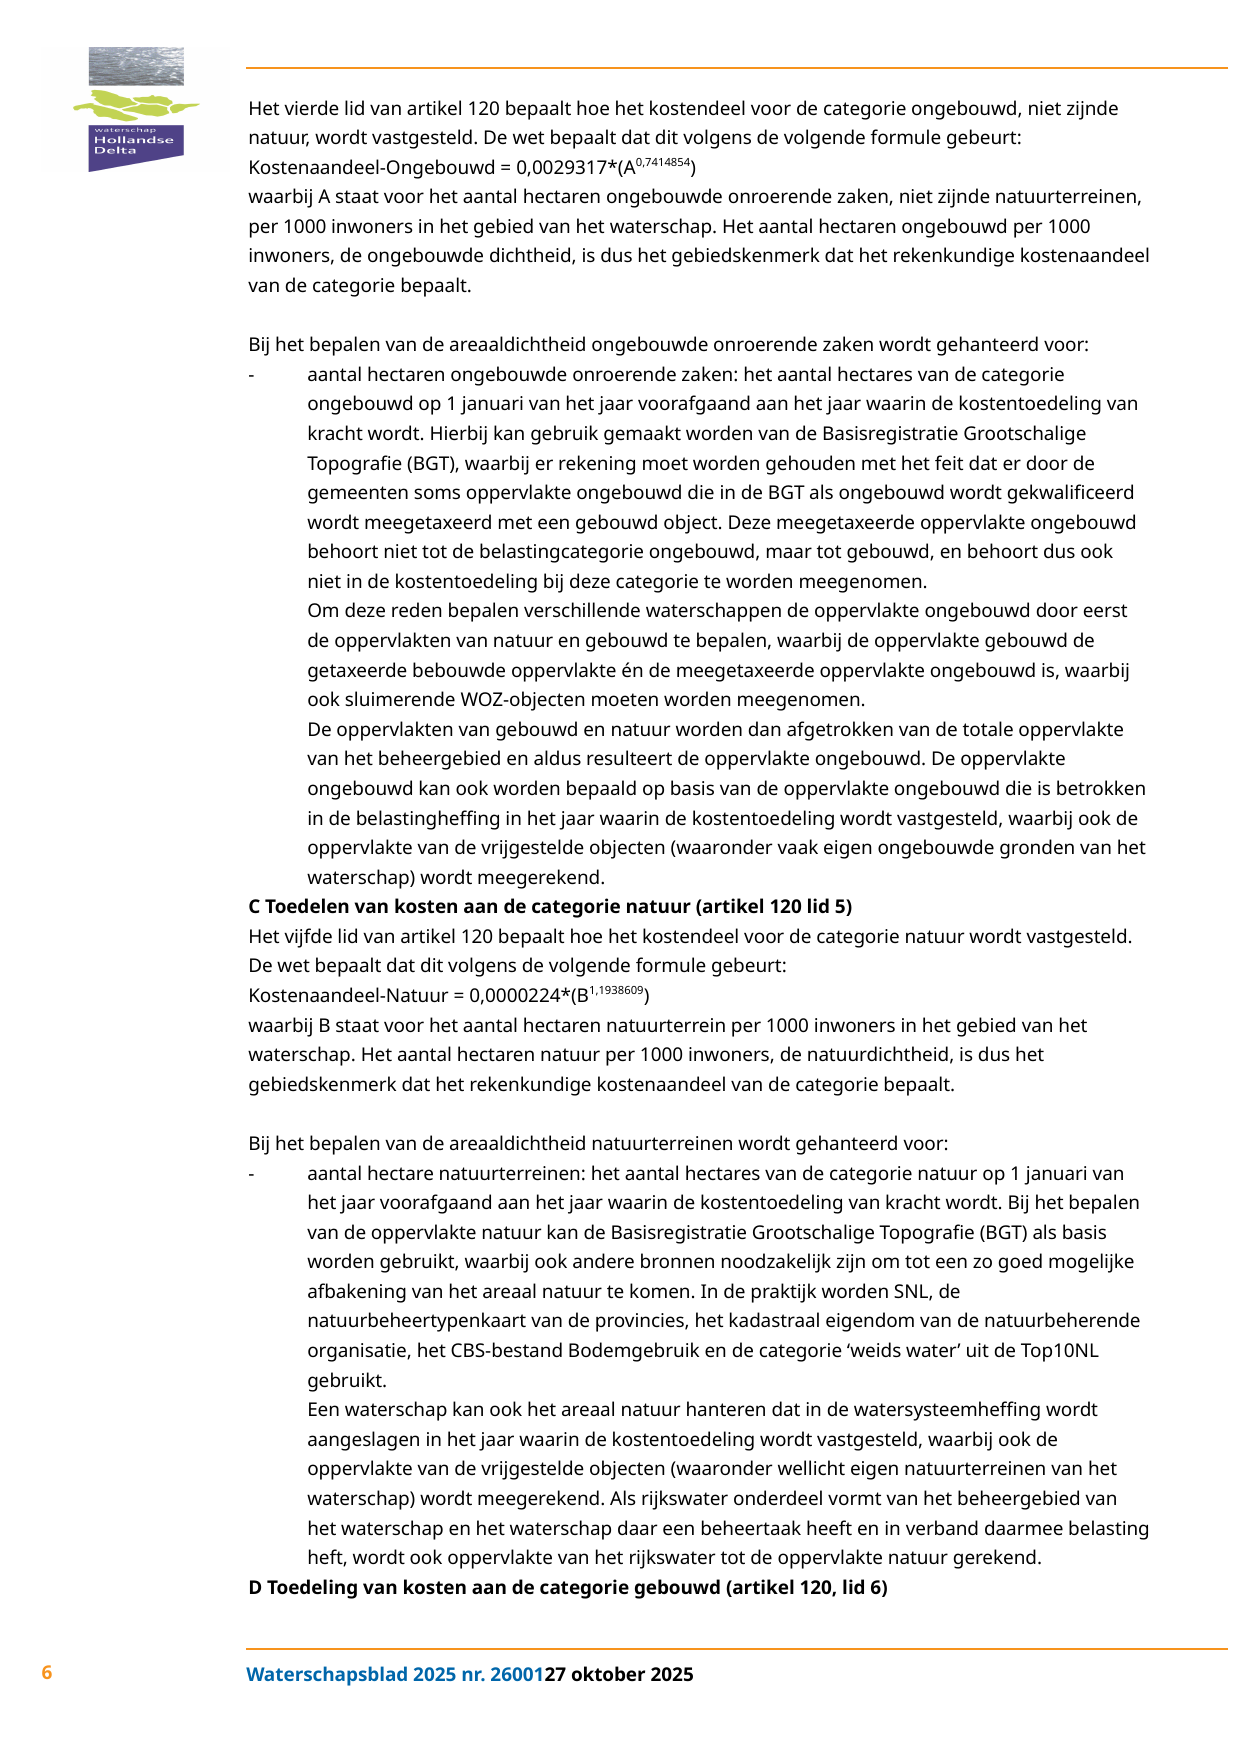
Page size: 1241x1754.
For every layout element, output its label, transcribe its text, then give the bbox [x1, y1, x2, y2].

list aantal hectaren ongebouwde onroerende zaken: het aantal hectares van de categorie ongebouwd op 1 januari van het jaar voorafgaand aan het jaar waarin de kostentoedeling van kracht wordt. Hierbij kan gebruik gemaakt worden van de Basisregistratie Grootschalige Topografie (BGT), waarbij er rekening moet worden gehouden met het feit dat er door de gemeenten soms oppervlakte ongebouwd die in de BGT als ongebouwd wordt gekwalificeerd wordt meegetaxeerd met een gebouwd object. Deze meegetaxeerde oppervlakte ongebouwd behoort niet tot de belastingcategorie ongebouwd, maar tot gebouwd, en behoort dus ook niet in de kostentoedeling bij deze categorie te worden meegenomen. [248, 361, 1152, 594]
list Een waterschap kan ook het areaal natuur hanteren dat in de watersysteemheffing wordt aangeslagen in het jaar waarin de kostentoedeling wordt vastgesteld, waarbij ook de oppervlakte van de vrijgestelde objecten (waaronder wellicht eigen natuurterreinen van het waterschap) wordt meegerekend. Als rijkswater onderdeel vormt van het beheergebied van het waterschap en het waterschap daar een beheertaak heeft en in verband daarmee belasting heft, wordt ook oppervlakte van het rijkswater tot de oppervlakte natuur gerekend. [248, 1396, 1152, 1570]
text C Toedelen van kosten aan de categorie natuur (artikel 120 lid 5) [248, 893, 1152, 919]
picture [41, 47, 231, 172]
text waarbij A staat voor het aantal hectaren ongebouwde onroerende zaken, niet zijnde natuurterreinen, per 1000 inwoners in het gebied van het waterschap. Het aantal hectaren ongebouwd per 1000 inwoners, de ongebouwde dichtheid, is dus het gebiedskenmerk dat het rekenkundige kostenaandeel van de categorie bepaalt. [248, 183, 1152, 298]
text waarbij B staat voor het aantal hectaren natuurterrein per 1000 inwoners in het gebied van het waterschap. Het aantal hectaren natuur per 1000 inwoners, de natuurdichtheid, is dus het gebiedskenmerk dat het rekenkundige kostenaandeel van de categorie bepaalt. [248, 1012, 1152, 1097]
text D Toedeling van kosten aan de categorie gebouwd (artikel 120, lid 6) [248, 1574, 1152, 1600]
list aantal hectare natuurterreinen: het aantal hectares van de categorie natuur op 1 januari van het jaar voorafgaand aan het jaar waarin de kostentoedeling van kracht wordt. Bij het bepalen van de oppervlakte natuur kan de Basisregistratie Grootschalige Topografie (BGT) als basis worden gebruikt, waarbij ook andere bronnen noodzakelijk zijn om tot een zo goed mogelijke afbakening van het areaal natuur te komen. In de praktijk worden SNL, de natuurbeheertypenkaart van de provincies, het kadastraal eigendom van de natuurbeherende organisatie, het CBS-bestand Bodemgebruik en de categorie ‘weids water’ uit de Top10NL gebruikt. [248, 1160, 1152, 1393]
text Het vijfde lid van artikel 120 bepaalt hoe het kostendeel voor de categorie natuur wordt vastgesteld. De wet bepaalt dat dit volgens de volgende formule gebeurt: [248, 923, 1152, 978]
list Om deze reden bepalen verschillende waterschappen de oppervlakte ongebouwd door eerst de oppervlakten van natuur en gebouwd te bepalen, waarbij de oppervlakte gebouwd de getaxeerde bebouwde oppervlakte én de meegetaxeerde oppervlakte ongebouwd is, waarbij ook sluimerende WOZ-objecten moeten worden meegenomen. [248, 598, 1152, 712]
text Bij het bepalen van de areaaldichtheid natuurterreinen wordt gehanteerd voor: [248, 1130, 1152, 1156]
text Kostenaandeel-Ongebouwd = 0,0029317*(A0,7414854) [248, 154, 1152, 180]
text Kostenaandeel-Natuur = 0,0000224*(B1,1938609) [248, 982, 1152, 1008]
text Bij het bepalen van de areaaldichtheid ongebouwde onroerende zaken wordt gehanteerd voor: [248, 331, 1152, 357]
list De oppervlakten van gebouwd en natuur worden dan afgetrokken van de totale oppervlakte van het beheergebied en aldus resulteert de oppervlakte ongebouwd. De oppervlakte ongebouwd kan ook worden bepaald op basis van de oppervlakte ongebouwd die is betrokken in de belastingheffing in het jaar waarin de kostentoedeling wordt vastgesteld, waarbij ook de oppervlakte van de vrijgestelde objecten (waaronder vaak eigen ongebouwde gronden van het waterschap) wordt meegerekend. [248, 716, 1152, 890]
text Het vierde lid van artikel 120 bepaalt hoe het kostendeel voor de categorie ongebouwd, niet zijnde natuur, wordt vastgesteld. De wet bepaalt dat dit volgens de volgende formule gebeurt: [248, 95, 1152, 150]
